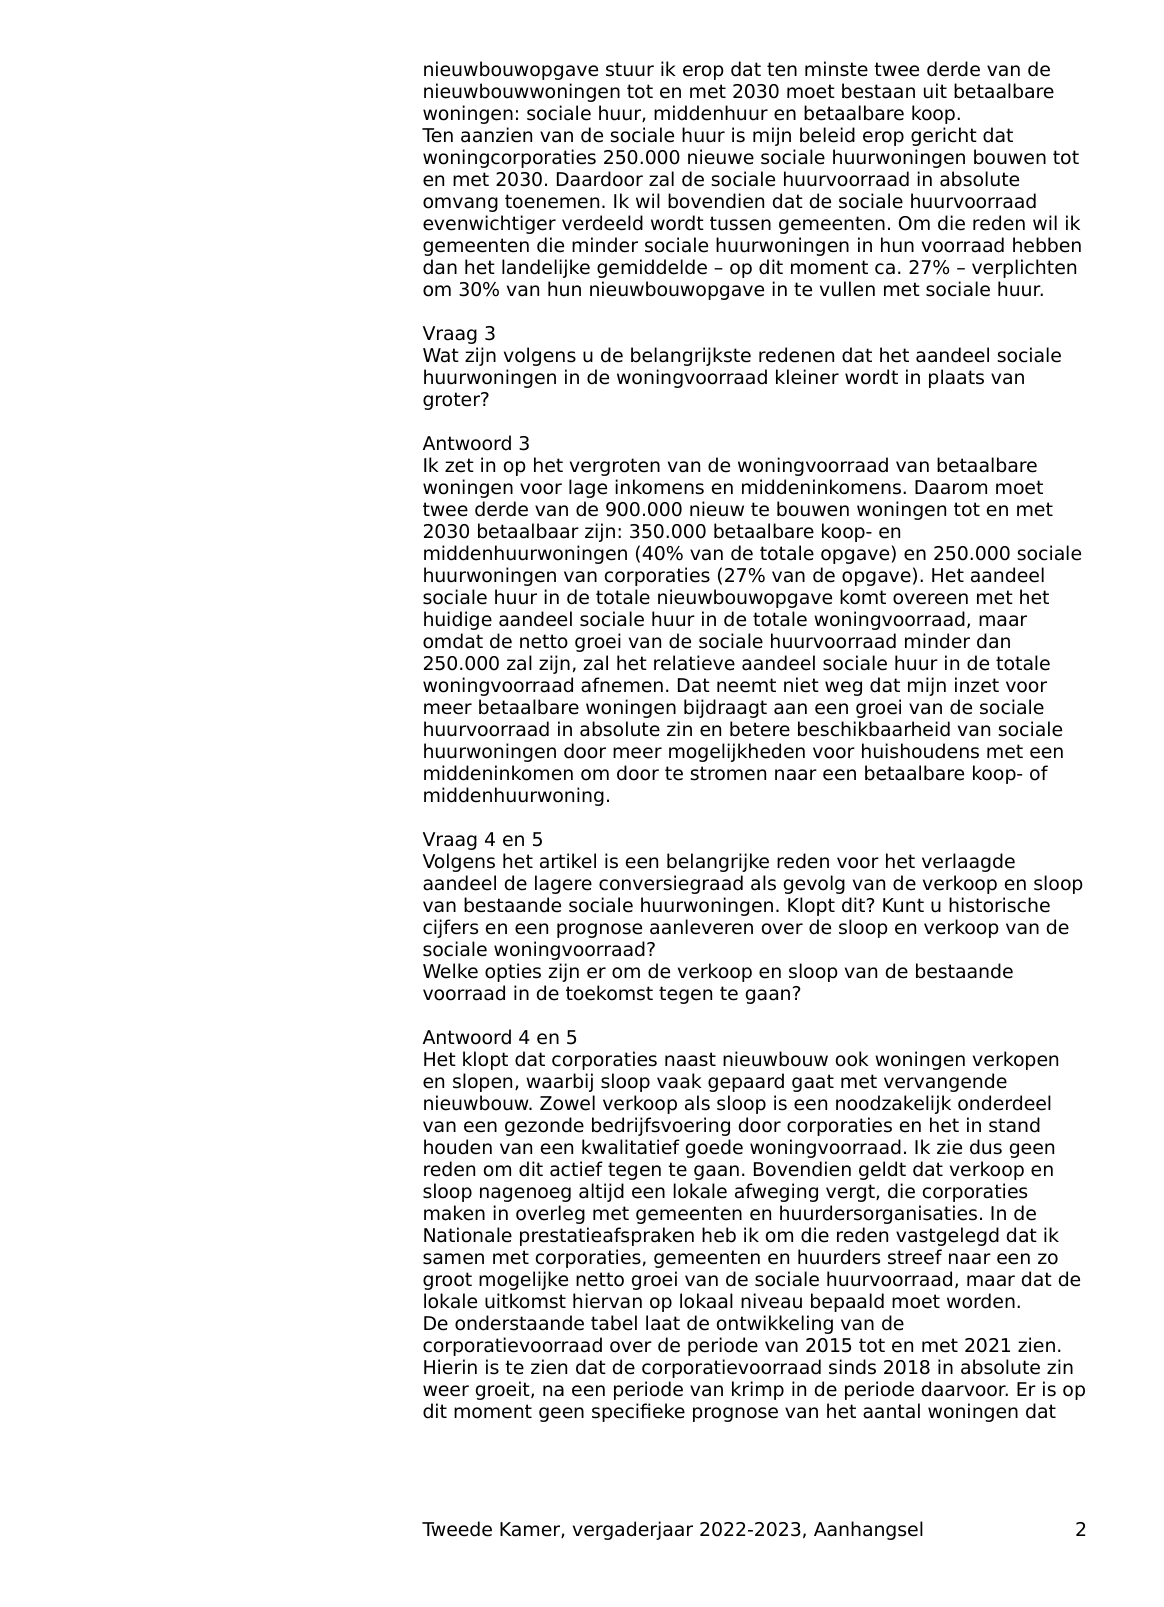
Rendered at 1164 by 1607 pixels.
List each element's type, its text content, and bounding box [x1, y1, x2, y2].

text Het klopt dat corporaties naast nieuwbouw ook woningen verkopen en slopen, waarbij sloop vaak gepaard gaat met vervangende nieuwbouw. Zowel verkoop als sloop is een noodzakelijk onderdeel van een gezonde bedrijfsvoering door corporaties en het in stand houden van een kwalitatief goede woningvoorraad. Ik zie dus geen reden om dit actief tegen te gaan. Bovendien geldt dat verkoop en sloop nagenoeg altijd een lokale afweging vergt, die corporaties maken in overleg met gemeenten en huurdersorganisaties. In de Nationale prestatieafspraken heb ik om die reden vastgelegd dat ik samen met corporaties, gemeenten en huurders streef naar een zo groot mogelijke netto groei van de sociale huurvoorraad, maar dat de lokale uitkomst hiervan op lokaal niveau bepaald moet worden. [422, 1049, 1087, 1313]
text Ten aanzien van de sociale huur is mijn beleid erop gericht dat woningcorporaties 250.000 nieuwe sociale huurwoningen bouwen tot en met 2030. Daardoor zal de sociale huurvoorraad in absolute omvang toenemen. Ik wil bovendien dat de sociale huurvoorraad evenwichtiger verdeeld wordt tussen gemeenten. Om die reden wil ik gemeenten die minder sociale huurwoningen in hun voorraad hebben dan het landelijke gemiddelde – op dit moment ca. 27% – verplichten om 30% van hun nieuwbouwopgave in te vullen met sociale huur. [422, 125, 1087, 301]
text Antwoord 4 en 5 [422, 1027, 1087, 1049]
text nieuwbouwopgave stuur ik erop dat ten minste twee derde van de nieuwbouwwoningen tot en met 2030 moet bestaan uit betaalbare woningen: sociale huur, middenhuur en betaalbare koop. [422, 59, 1087, 125]
text Welke opties zijn er om de verkoop en sloop van de bestaande voorraad in de toekomst tegen te gaan? [422, 961, 1087, 1005]
text De onderstaande tabel laat de ontwikkeling van de corporatievoorraad over de periode van 2015 tot en met 2021 zien. Hierin is te zien dat de corporatievoorraad sinds 2018 in absolute zin weer groeit, na een periode van krimp in de periode daarvoor. Er is op dit moment geen specifieke prognose van het aantal woningen dat [422, 1313, 1087, 1423]
text Antwoord 3 [422, 433, 1087, 455]
text Vraag 4 en 5 [422, 829, 1087, 851]
text Volgens het artikel is een belangrijke reden voor het verlaagde aandeel de lagere conversiegraad als gevolg van de verkoop en sloop van bestaande sociale huurwoningen. Klopt dit? Kunt u historische cijfers en een prognose aanleveren over de sloop en verkoop van de sociale woningvoorraad? [422, 851, 1087, 961]
text Ik zet in op het vergroten van de woningvoorraad van betaalbare woningen voor lage inkomens en middeninkomens. Daarom moet twee derde van de 900.000 nieuw te bouwen woningen tot en met 2030 betaalbaar zijn: 350.000 betaalbare koop- en middenhuurwoningen (40% van de totale opgave) en 250.000 sociale huurwoningen van corporaties (27% van de opgave). Het aandeel sociale huur in de totale nieuwbouwopgave komt overeen met het huidige aandeel sociale huur in de totale woningvoorraad, maar omdat de netto groei van de sociale huurvoorraad minder dan 250.000 zal zijn, zal het relatieve aandeel sociale huur in de totale woningvoorraad afnemen. Dat neemt niet weg dat mijn inzet voor meer betaalbare woningen bijdraagt aan een groei van de sociale huurvoorraad in absolute zin en betere beschikbaarheid van sociale huurwoningen door meer mogelijkheden voor huishoudens met een middeninkomen om door te stromen naar een betaalbare koop- of middenhuurwoning. [422, 455, 1087, 807]
text Wat zijn volgens u de belangrijkste redenen dat het aandeel sociale huurwoningen in de woningvoorraad kleiner wordt in plaats van groter? [422, 345, 1087, 411]
text Vraag 3 [422, 323, 1087, 345]
